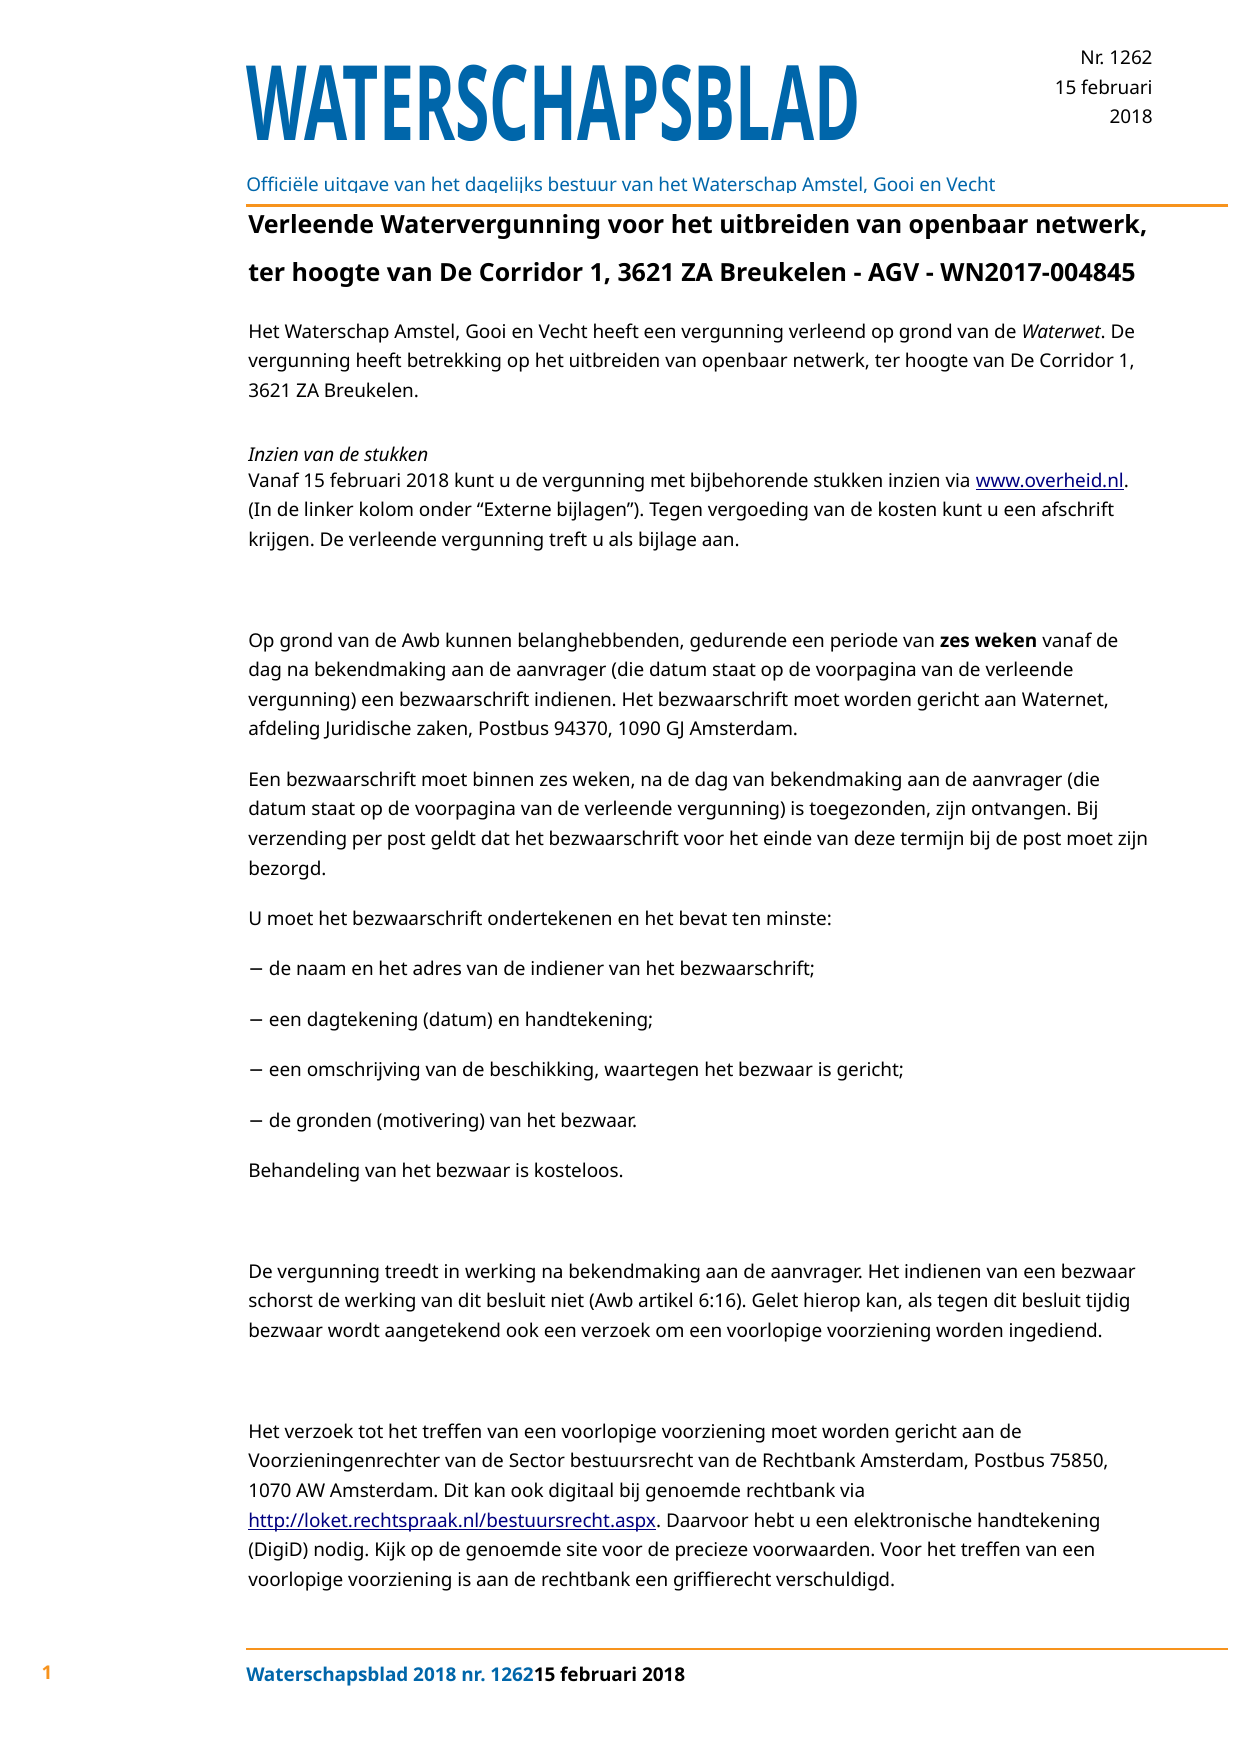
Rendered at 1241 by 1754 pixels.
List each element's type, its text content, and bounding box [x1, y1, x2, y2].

text Inzien van de stukken [248, 441, 1152, 467]
text Het verzoek tot het treffen van een voorlopige voorziening moet worden gericht aan de Voorzieningenrechter van de Sector bestuursrecht van de Rechtbank Amsterdam, Postbus 75850, 1070 AW Amsterdam. Dit kan ook digitaal bij genoemde rechtbank via http://loket.rechtspraak.nl/bestuursrecht.aspx. Daarvoor hebt u een elektronische handtekening (DigiD) nodig. Kijk op de genoemde site voor de precieze voorwaarden. Voor het treffen van een voorlopige voorziening is aan de rechtbank een griffierecht verschuldigd. [248, 1418, 1152, 1592]
text De vergunning treedt in werking na bekendmaking aan de aanvrager. Het indienen van een bezwaar schorst de werking van dit besluit niet (Awb artikel 6:16). Gelet hierop kan, als tegen dit besluit tijdig bezwaar wordt aangetekend ook een verzoek om een voorlopige voorziening worden ingediend. [248, 1258, 1152, 1343]
text − een dagtekening (datum) en handtekening; [248, 1006, 1152, 1032]
text Het Waterschap Amstel, Gooi en Vecht heeft een vergunning verleend op grond van de Waterwet. De vergunning heeft betrekking op het uitbreiden van openbaar netwerk, ter hoogte van De Corridor 1, 3621 ZA Breukelen. [248, 318, 1152, 403]
text − de naam en het adres van de indiener van het bezwaarschrift; [248, 956, 1152, 981]
text Verleende Watervergunning voor het uitbreiden van openbaar netwerk, ter hoogte van De Corridor 1, 3621 ZA Breukelen - AGV - WN2017-004845 [248, 207, 1152, 288]
text Vanaf 15 februari 2018 kunt u de vergunning met bijbehorende stukken inzien via www.overheid.nl. (In de linker kolom onder “Externe bijlagen”). Tegen vergoeding van de kosten kunt u een afschrift krijgen. De verleende vergunning treft u als bijlage aan. [248, 467, 1152, 552]
text Behandeling van het bezwaar is kosteloos. [248, 1157, 1152, 1183]
text − de gronden (motivering) van het bezwaar. [248, 1107, 1152, 1132]
picture [41, 47, 231, 172]
text U moet het bezwaarschrift ondertekenen en het bevat ten minste: [248, 905, 1152, 931]
text Een bezwaarschrift moet binnen zes weken, na de dag van bekendmaking aan de aanvrager (die datum staat op de voorpagina van de verleende vergunning) is toegezonden, zijn ontvangen. Bij verzending per post geldt dat het bezwaarschrift voor het einde van deze termijn bij de post moet zijn bezorgd. [248, 766, 1152, 880]
text Op grond van de Awb kunnen belanghebbenden, gedurende een periode van zes weken vanaf de dag na bekendmaking aan de aanvrager (die datum staat op de voorpagina van de verleende vergunning) een bezwaarschrift indienen. Het bezwaarschrift moet worden gericht aan Waternet, afdeling Juridische zaken, Postbus 94370, 1090 GJ Amsterdam. [248, 627, 1152, 741]
text − een omschrijving van de beschikking, waartegen het bezwaar is gericht; [248, 1056, 1152, 1082]
